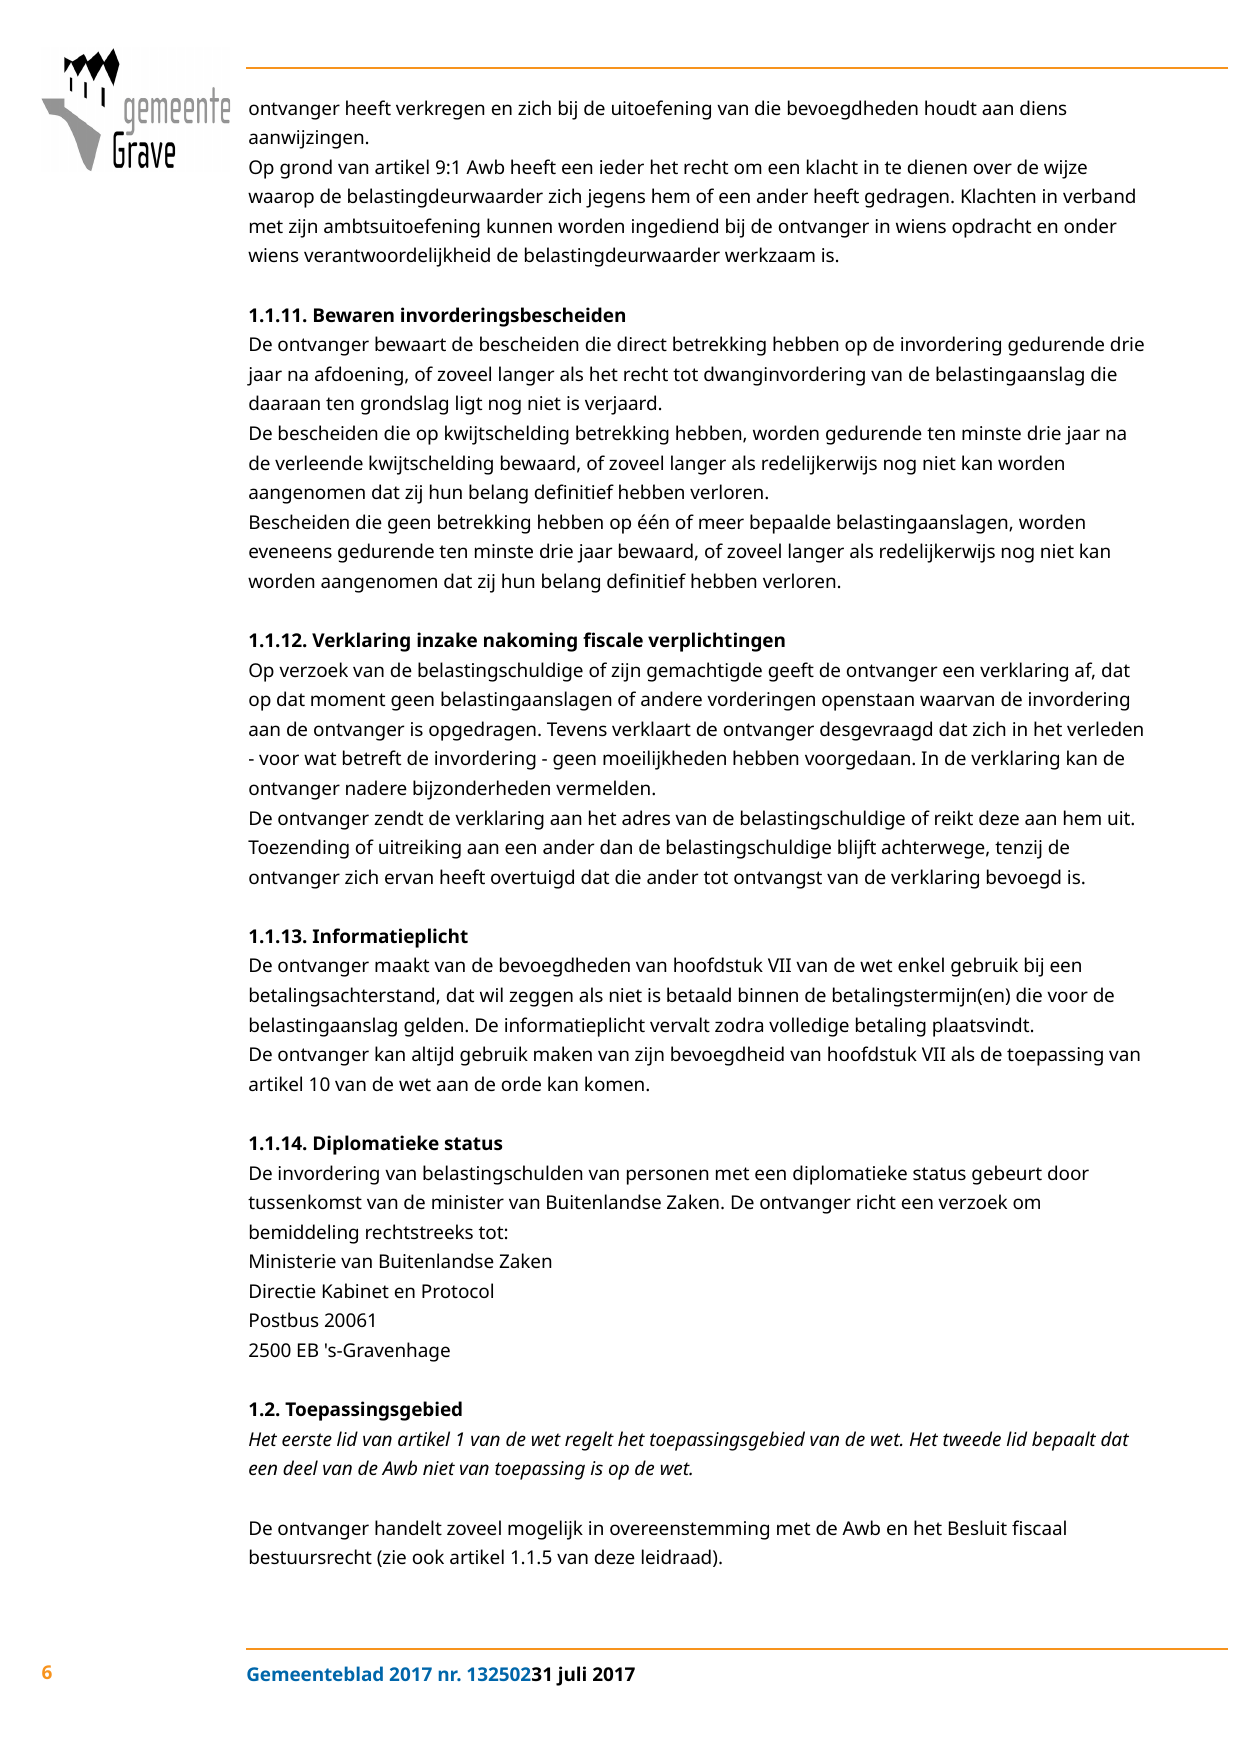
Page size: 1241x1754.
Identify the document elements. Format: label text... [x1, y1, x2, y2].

text 1.1.11. Bewaren invorderingsbescheiden [248, 302, 1152, 328]
text 1.1.13. Informatieplicht [248, 923, 1152, 949]
picture [41, 47, 231, 172]
text Postbus 20061 [248, 1308, 1152, 1333]
text Directie Kabinet en Protocol [248, 1278, 1152, 1304]
text De bescheiden die op kwijtschelding betrekking hebben, worden gedurende ten minste drie jaar na de verleende kwijtschelding bewaard, of zoveel langer als redelijkerwijs nog niet kan worden aangenomen dat zij hun belang definitief hebben verloren. [248, 420, 1152, 505]
text De invordering van belastingschulden van personen met een diplomatieke status gebeurt door tussenkomst van de minister van Buitenlandse Zaken. De ontvanger richt een verzoek om bemiddeling rechtstreeks tot: [248, 1160, 1152, 1245]
text Op grond van artikel 9:1 Awb heeft een ieder het recht om een klacht in te dienen over de wijze waarop de belastingdeurwaarder zich jegens hem of een ander heeft gedragen. Klachten in verband met zijn ambtsuitoefening kunnen worden ingediend bij de ontvanger in wiens opdracht en onder wiens verantwoordelijkheid de belastingdeurwaarder werkzaam is. [248, 154, 1152, 268]
text 2500 EB 's-Gravenhage [248, 1337, 1152, 1363]
text Op verzoek van de belastingschuldige of zijn gemachtigde geeft de ontvanger een verklaring af, dat op dat moment geen belastingaanslagen of andere vorderingen openstaan waarvan de invordering aan de ontvanger is opgedragen. Tevens verklaart de ontvanger desgevraagd dat zich in het verleden - voor wat betreft de invordering - geen moeilijkheden hebben voorgedaan. In de verklaring kan de ontvanger nadere bijzonderheden vermelden. [248, 657, 1152, 801]
text 1.2. Toepassingsgebied [248, 1396, 1152, 1422]
text De ontvanger bewaart de bescheiden die direct betrekking hebben op de invordering gedurende drie jaar na afdoening, of zoveel langer als het recht tot dwanginvordering van de belastingaanslag die daaraan ten grondslag ligt nog niet is verjaard. [248, 331, 1152, 416]
text Het eerste lid van artikel 1 van de wet regelt het toepassingsgebied van de wet. Het tweede lid bepaalt dat een deel van de Awb niet van toepassing is op de wet. [248, 1426, 1152, 1481]
text De ontvanger zendt de verklaring aan het adres van de belastingschuldige of reikt deze aan hem uit. Toezending of uitreiking aan een ander dan de belastingschuldige blijft achterwege, tenzij de ontvanger zich ervan heeft overtuigd dat die ander tot ontvangst van de verklaring bevoegd is. [248, 805, 1152, 890]
text 1.1.12. Verklaring inzake nakoming fiscale verplichtingen [248, 627, 1152, 653]
text De ontvanger handelt zoveel mogelijk in overeenstemming met de Awb en het Besluit fiscaal bestuursrecht (zie ook artikel 1.1.5 van deze leidraad). [248, 1515, 1152, 1570]
text Bescheiden die geen betrekking hebben op één of meer bepaalde belastingaanslagen, worden eveneens gedurende ten minste drie jaar bewaard, of zoveel langer als redelijkerwijs nog niet kan worden aangenomen dat zij hun belang definitief hebben verloren. [248, 509, 1152, 594]
text 1.1.14. Diplomatieke status [248, 1130, 1152, 1156]
text De ontvanger kan altijd gebruik maken van zijn bevoegdheid van hoofdstuk VII als de toepassing van artikel 10 van de wet aan de orde kan komen. [248, 1041, 1152, 1097]
text De ontvanger maakt van de bevoegdheden van hoofdstuk VII van de wet enkel gebruik bij een betalingsachterstand, dat wil zeggen als niet is betaald binnen de betalingstermijn(en) die voor de belastingaanslag gelden. De informatieplicht vervalt zodra volledige betaling plaatsvindt. [248, 953, 1152, 1038]
text ontvanger heeft verkregen en zich bij de uitoefening van die bevoegdheden houdt aan diens aanwijzingen. [248, 95, 1152, 150]
text Ministerie van Buitenlandse Zaken [248, 1248, 1152, 1274]
